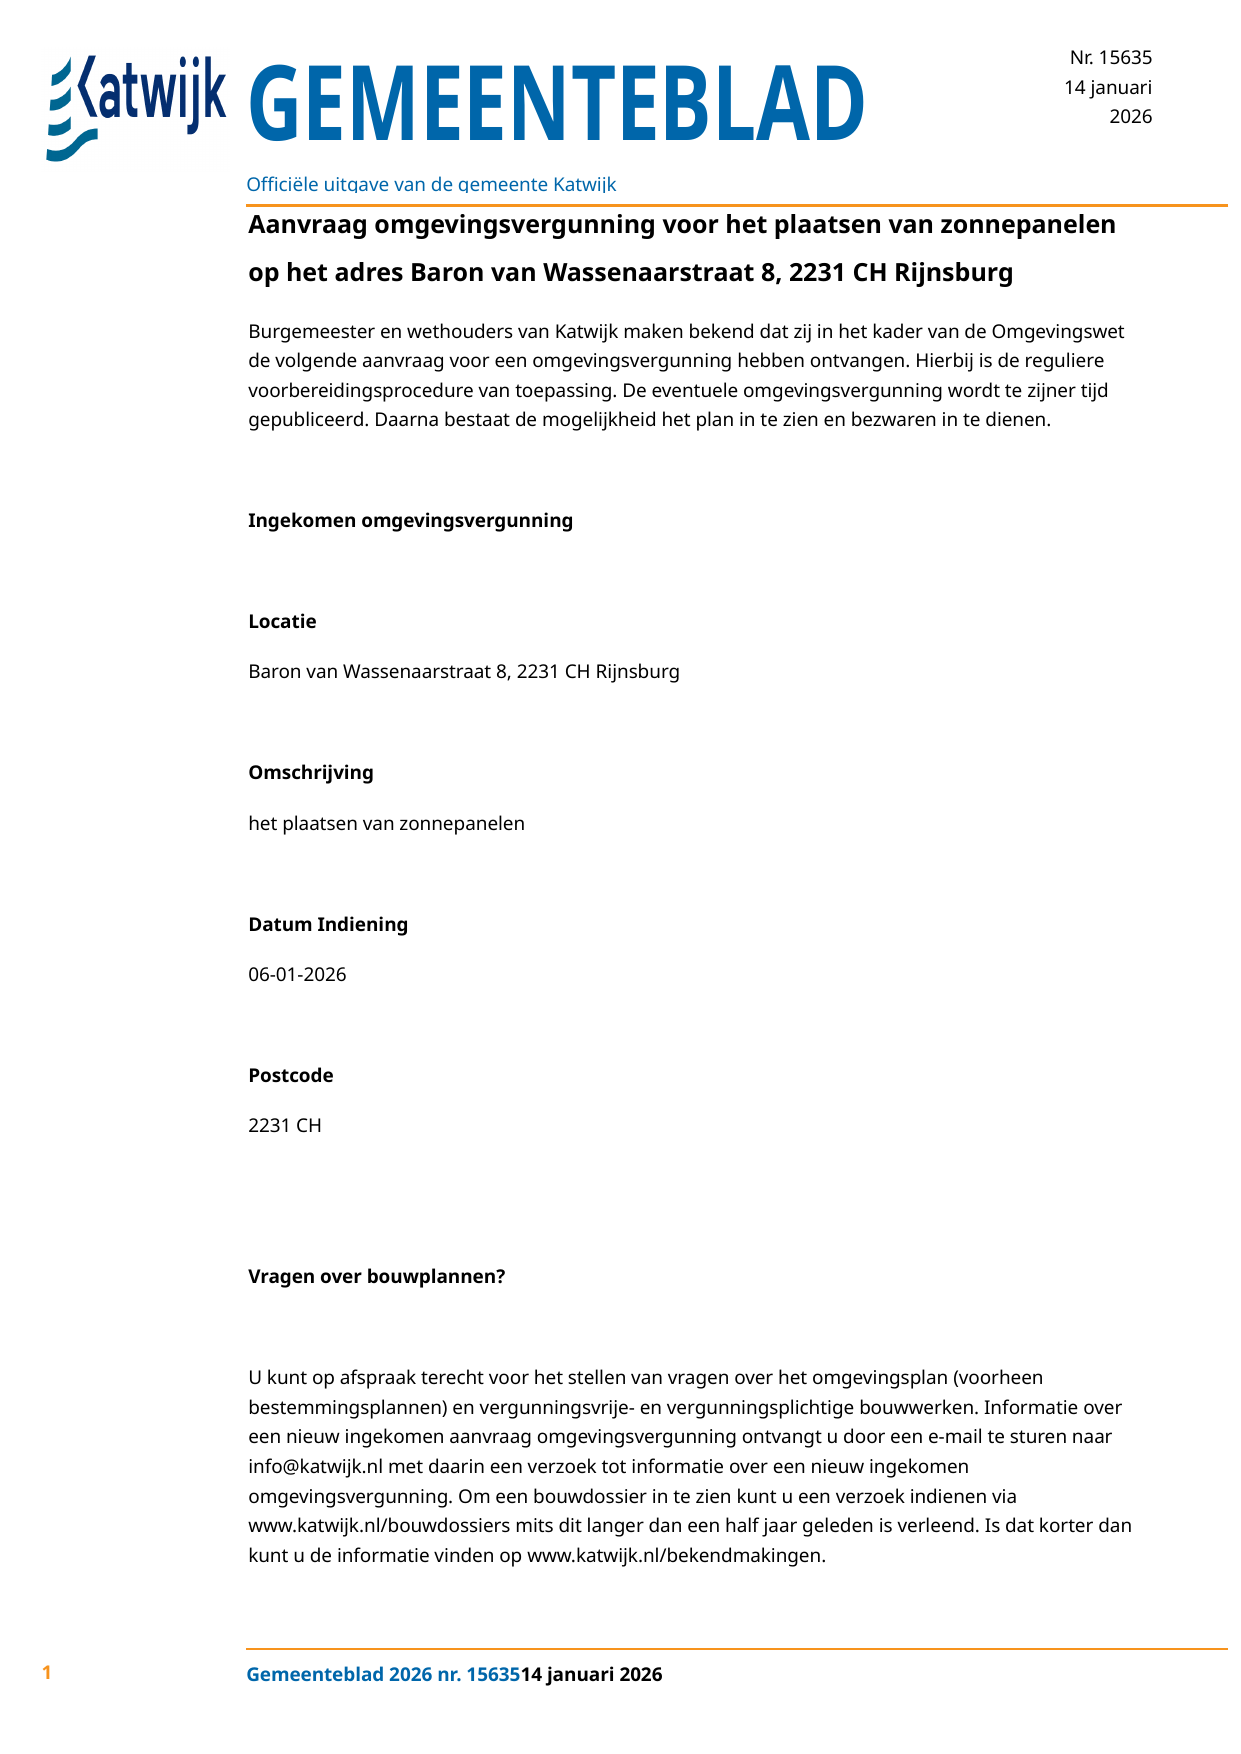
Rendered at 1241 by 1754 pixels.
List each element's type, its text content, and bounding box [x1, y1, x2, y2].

picture [41, 47, 231, 172]
text 2231 CH [248, 1112, 1152, 1138]
text 06-01-2026 [248, 961, 1152, 987]
text U kunt op afspraak terecht voor het stellen van vragen over het omgevingsplan (voorheen bestemmingsplannen) en vergunningsvrije- en vergunningsplichtige bouwwerken. Informatie over een nieuw ingekomen aanvraag omgevingsvergunning ontvangt u door een e-mail te sturen naar info@katwijk.nl met daarin een verzoek tot informatie over een nieuw ingekomen omgevingsvergunning. Om een bouwdossier in te zien kunt u een verzoek indienen via www.katwijk.nl/bouwdossiers mits dit langer dan een half jaar geleden is verleend. Is dat korter dan kunt u de informatie vinden op www.katwijk.nl/bekendmakingen. [248, 1364, 1152, 1568]
text Baron van Wassenaarstraat 8, 2231 CH Rijnsburg [248, 659, 1152, 684]
text het plaatsen van zonnepanelen [248, 810, 1152, 836]
text Locatie [248, 608, 1152, 634]
text Vragen over bouwplannen? [248, 1264, 1152, 1289]
text Burgemeester en wethouders van Katwijk maken bekend dat zij in het kader van de Omgevingswet de volgende aanvraag voor een omgevingsvergunning hebben ontvangen. Hierbij is de reguliere voorbereidingsprocedure van toepassing. De eventuele omgevingsvergunning wordt te zijner tijd gepubliceerd. Daarna bestaat de mogelijkheid het plan in te zien en bezwaren in te dienen. [248, 318, 1152, 432]
text Omschrijving [248, 759, 1152, 785]
text Datum Indiening [248, 911, 1152, 937]
text Postcode [248, 1062, 1152, 1088]
text Ingekomen omgevingsvergunning [248, 507, 1152, 533]
text Aanvraag omgevingsvergunning voor het plaatsen van zonnepanelen op het adres Baron van Wassenaarstraat 8, 2231 CH Rijnsburg [248, 207, 1152, 288]
